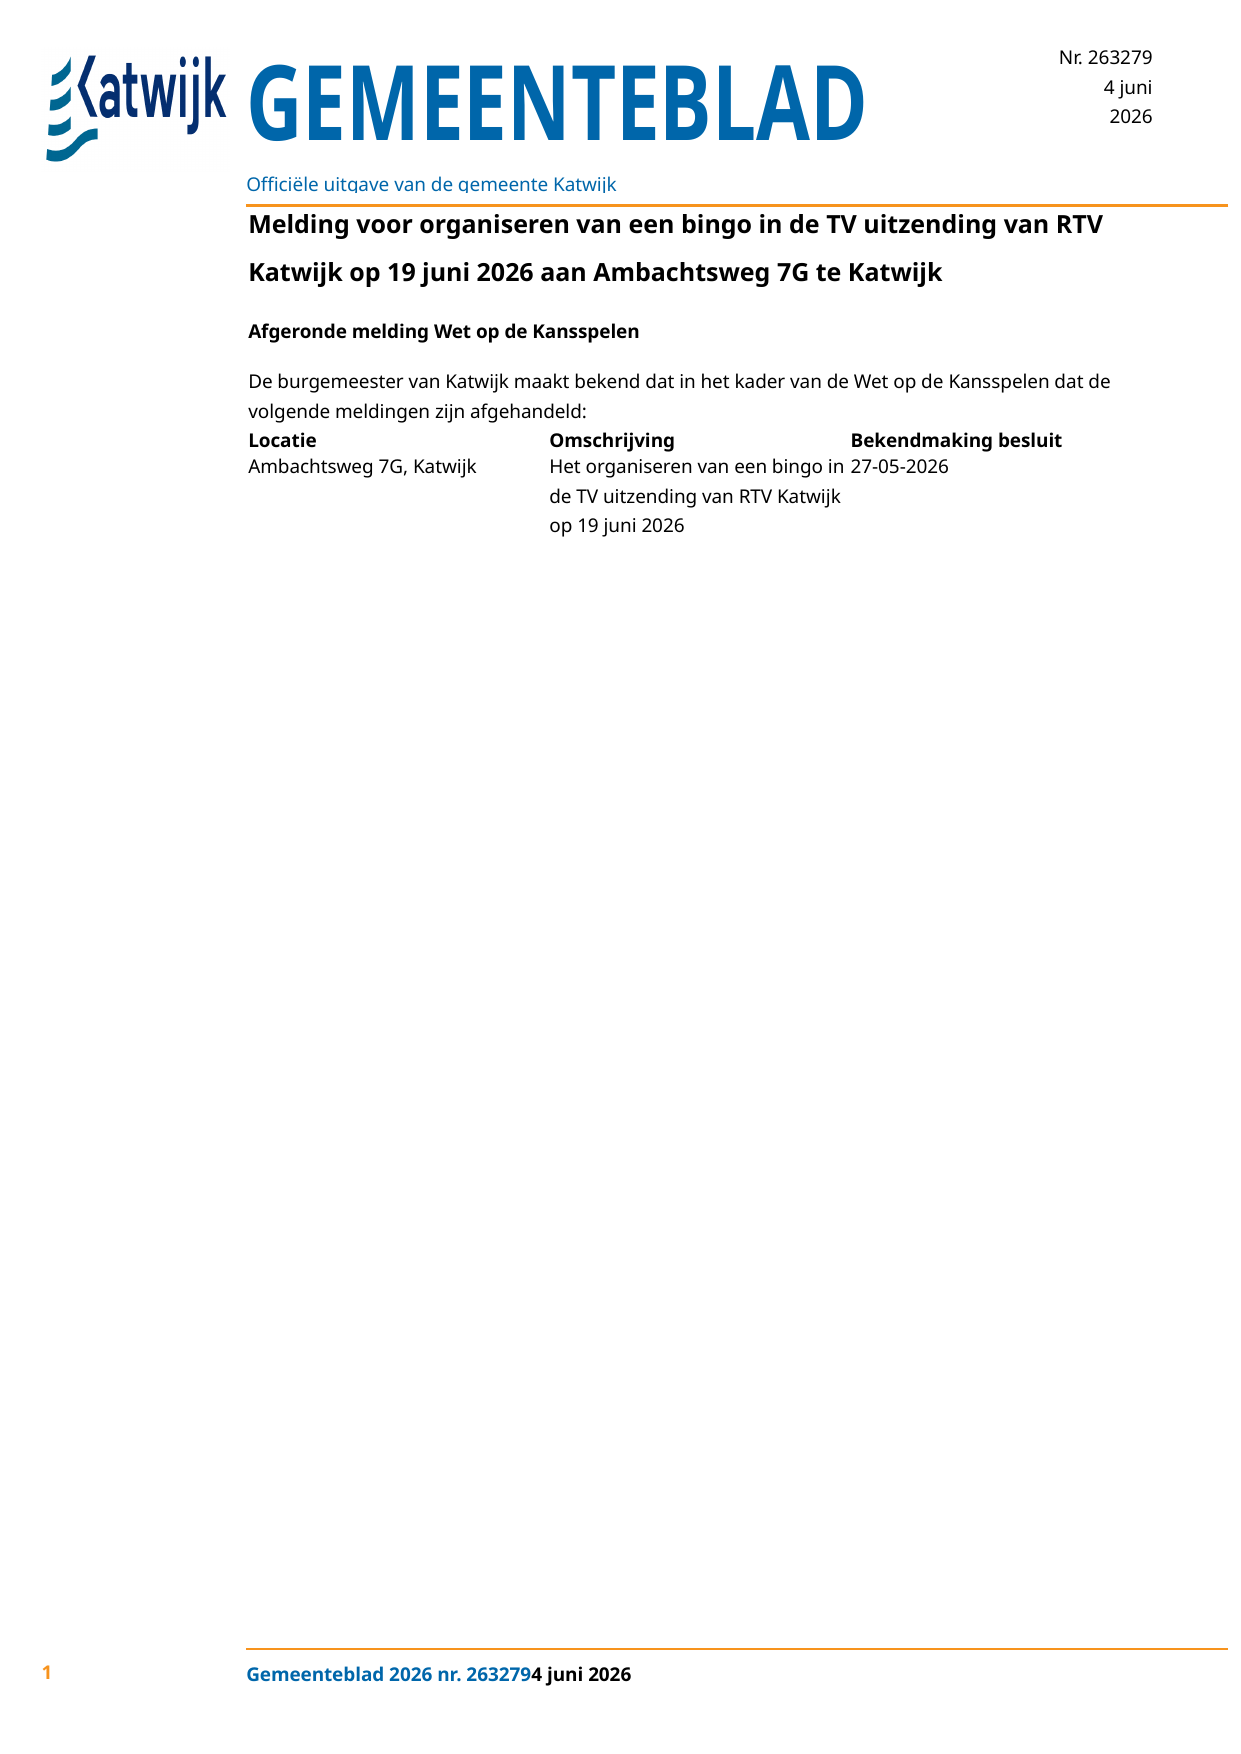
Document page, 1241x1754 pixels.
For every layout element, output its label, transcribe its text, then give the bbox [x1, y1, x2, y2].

table_cell Het organiseren van een bingo in de TV uitzending van RTV Katwijk op 19 juni 2026 [549, 453, 850, 538]
table_header Locatie [248, 428, 549, 453]
text Afgeronde melding Wet op de Kansspelen [248, 318, 1152, 344]
table_cell Ambachtsweg 7G, Katwijk [248, 453, 549, 538]
table_header Omschrijving [549, 428, 850, 453]
text Melding voor organiseren van een bingo in de TV uitzending van RTV Katwijk op 19 juni 2026 aan Ambachtsweg 7G te Katwijk [248, 207, 1152, 288]
text De burgemeester van Katwijk maakt bekend dat in het kader van de Wet op de Kansspelen dat de volgende meldingen zijn afgehandeld: [248, 368, 1152, 424]
picture [41, 47, 231, 172]
table_cell 27-05-2026 [850, 453, 1152, 538]
table_header Bekendmaking besluit [850, 428, 1152, 453]
